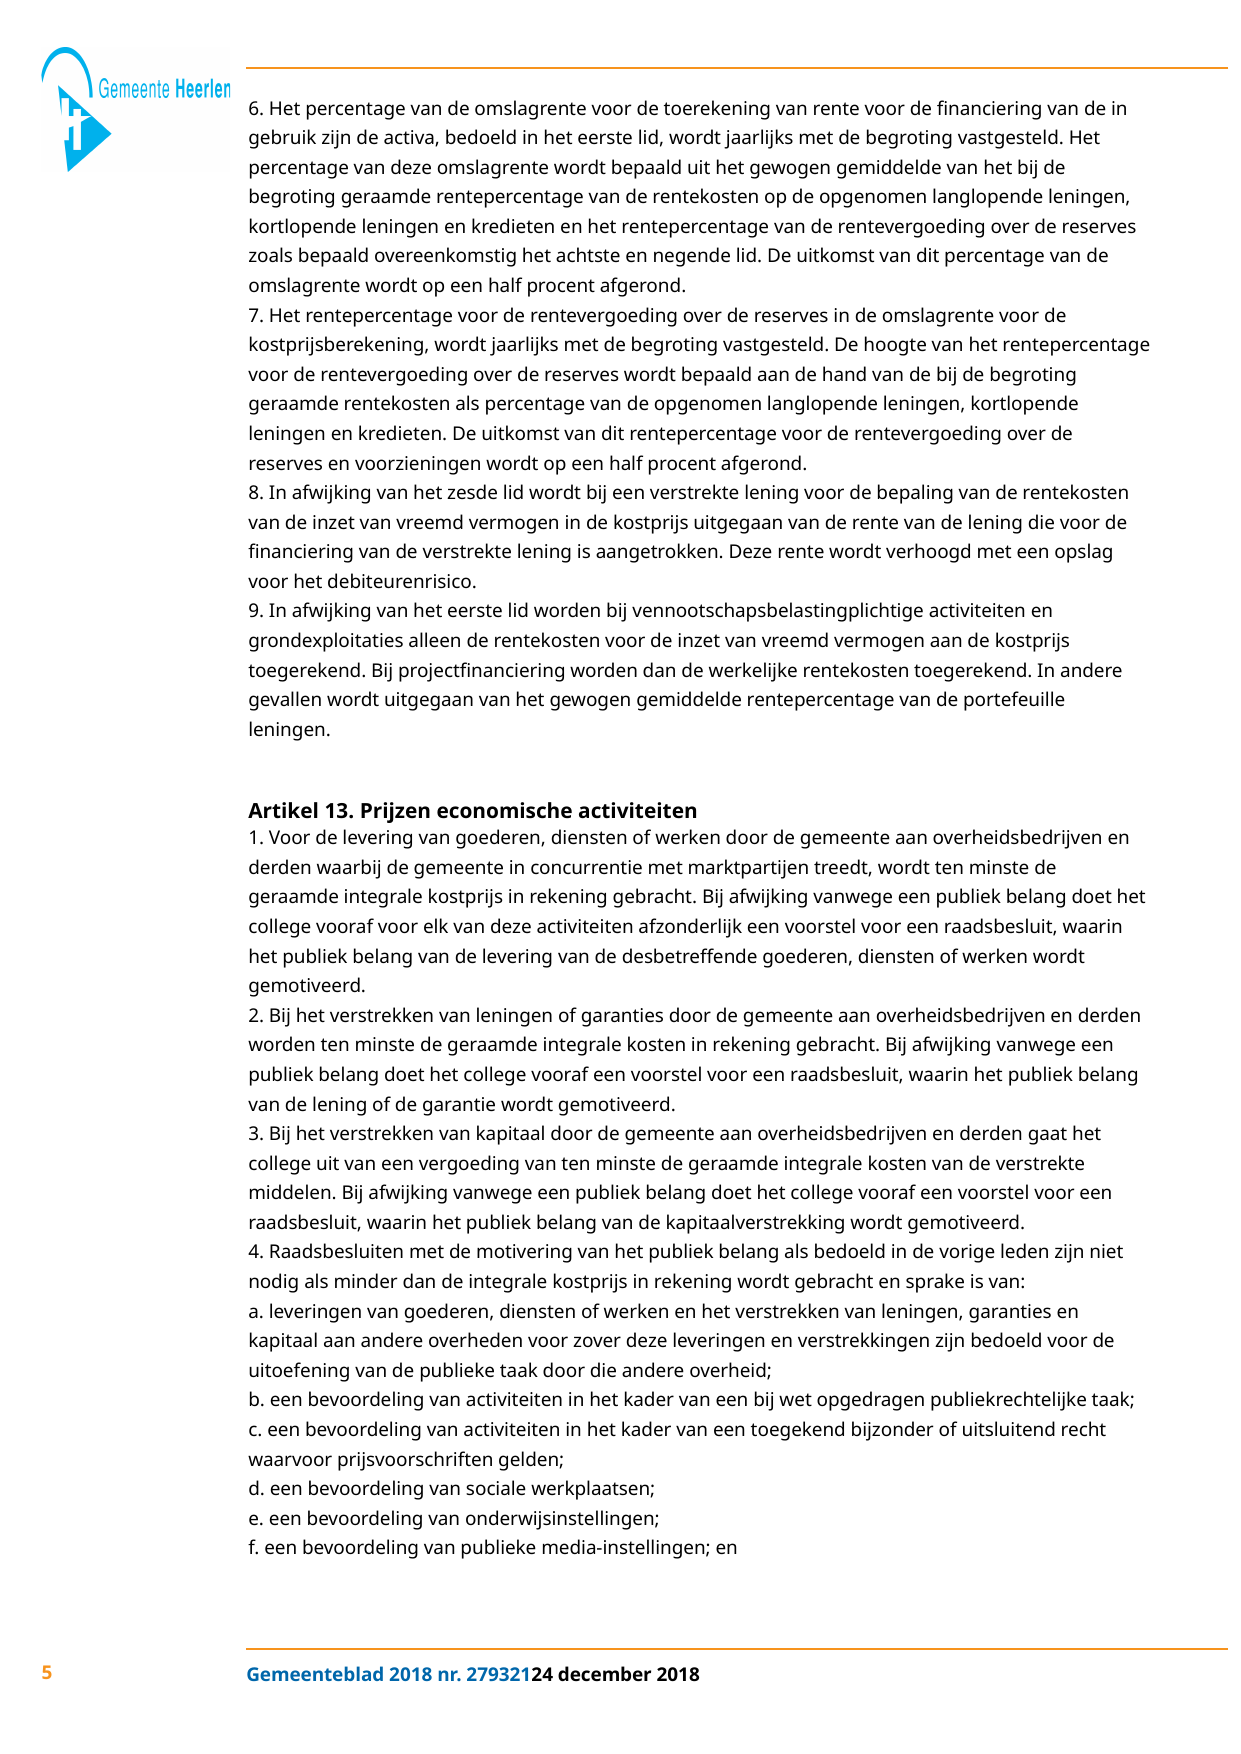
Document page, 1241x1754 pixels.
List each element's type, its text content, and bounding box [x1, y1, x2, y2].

text c. een bevoordeling van activiteiten in het kader van een toegekend bijzonder of uitsluitend recht waarvoor prijsvoorschriften gelden; [248, 1416, 1152, 1471]
text b. een bevoordeling van activiteiten in het kader van een bij wet opgedragen publiekrechtelijke taak; [248, 1387, 1152, 1412]
text 6. Het percentage van de omslagrente voor de toerekening van rente voor de financiering van de in gebruik zijn de activa, bedoeld in het eerste lid, wordt jaarlijks met de begroting vastgesteld. Het percentage van deze omslagrente wordt bepaald uit het gewogen gemiddelde van het bij de begroting geraamde rentepercentage van de rentekosten op de opgenomen langlopende leningen, kortlopende leningen en kredieten en het rentepercentage van de rentevergoeding over de reserves zoals bepaald overeenkomstig het achtste en negende lid. De uitkomst van dit percentage van de omslagrente wordt op een half procent afgerond. [248, 95, 1152, 298]
text 7. Het rentepercentage voor de rentevergoeding over de reserves in de omslagrente voor de kostprijsberekening, wordt jaarlijks met de begroting vastgesteld. De hoogte van het rentepercentage voor de rentevergoeding over de reserves wordt bepaald aan de hand van de bij de begroting geraamde rentekosten als percentage van de opgenomen langlopende leningen, kortlopende leningen en kredieten. De uitkomst van dit rentepercentage voor de rentevergoeding over de reserves en voorzieningen wordt op een half procent afgerond. [248, 302, 1152, 476]
text 3. Bij het verstrekken van kapitaal door de gemeente aan overheidsbedrijven en derden gaat het college uit van een vergoeding van ten minste de geraamde integrale kosten van de verstrekte middelen. Bij afwijking vanwege een publiek belang doet het college vooraf een voorstel voor een raadsbesluit, waarin het publiek belang van de kapitaalverstrekking wordt gemotiveerd. [248, 1120, 1152, 1235]
text a. leveringen van goederen, diensten of werken en het verstrekken van leningen, garanties en kapitaal aan andere overheden voor zover deze leveringen en verstrekkingen zijn bedoeld voor de uitoefening van de publieke taak door die andere overheid; [248, 1298, 1152, 1383]
text 4. Raadsbesluiten met de motivering van het publiek belang als bedoeld in de vorige leden zijn niet nodig als minder dan de integrale kostprijs in rekening wordt gebracht en sprake is van: [248, 1239, 1152, 1294]
picture [41, 47, 231, 172]
text Artikel 13. Prijzen economische activiteiten [248, 796, 1152, 824]
text 1. Voor de levering van goederen, diensten of werken door de gemeente aan overheidsbedrijven en derden waarbij de gemeente in concurrentie met marktpartijen treedt, wordt ten minste de geraamde integrale kostprijs in rekening gebracht. Bij afwijking vanwege een publiek belang doet het college vooraf voor elk van deze activiteiten afzonderlijk een voorstel voor een raadsbesluit, waarin het publiek belang van de levering van de desbetreffende goederen, diensten of werken wordt gemotiveerd. [248, 824, 1152, 998]
text e. een bevoordeling van onderwijsinstellingen; [248, 1505, 1152, 1531]
text 9. In afwijking van het eerste lid worden bij vennootschapsbelastingplichtige activiteiten en grondexploitaties alleen de rentekosten voor de inzet van vreemd vermogen aan de kostprijs toegerekend. Bij projectfinanciering worden dan de werkelijke rentekosten toegerekend. In andere gevallen wordt uitgegaan van het gewogen gemiddelde rentepercentage van de portefeuille leningen. [248, 598, 1152, 742]
text 8. In afwijking van het zesde lid wordt bij een verstrekte lening voor de bepaling van de rentekosten van de inzet van vreemd vermogen in de kostprijs uitgegaan van de rente van de lening die voor de financiering van de verstrekte lening is aangetrokken. Deze rente wordt verhoogd met een opslag voor het debiteurenrisico. [248, 479, 1152, 594]
text f. een bevoordeling van publieke media-instellingen; en [248, 1534, 1152, 1560]
text d. een bevoordeling van sociale werkplaatsen; [248, 1475, 1152, 1501]
picture [41, 47, 58, 70]
text 2. Bij het verstrekken van leningen of garanties door de gemeente aan overheidsbedrijven en derden worden ten minste de geraamde integrale kosten in rekening gebracht. Bij afwijking vanwege een publiek belang doet het college vooraf een voorstel voor een raadsbesluit, waarin het publiek belang van de lening of de garantie wordt gemotiveerd. [248, 1002, 1152, 1116]
